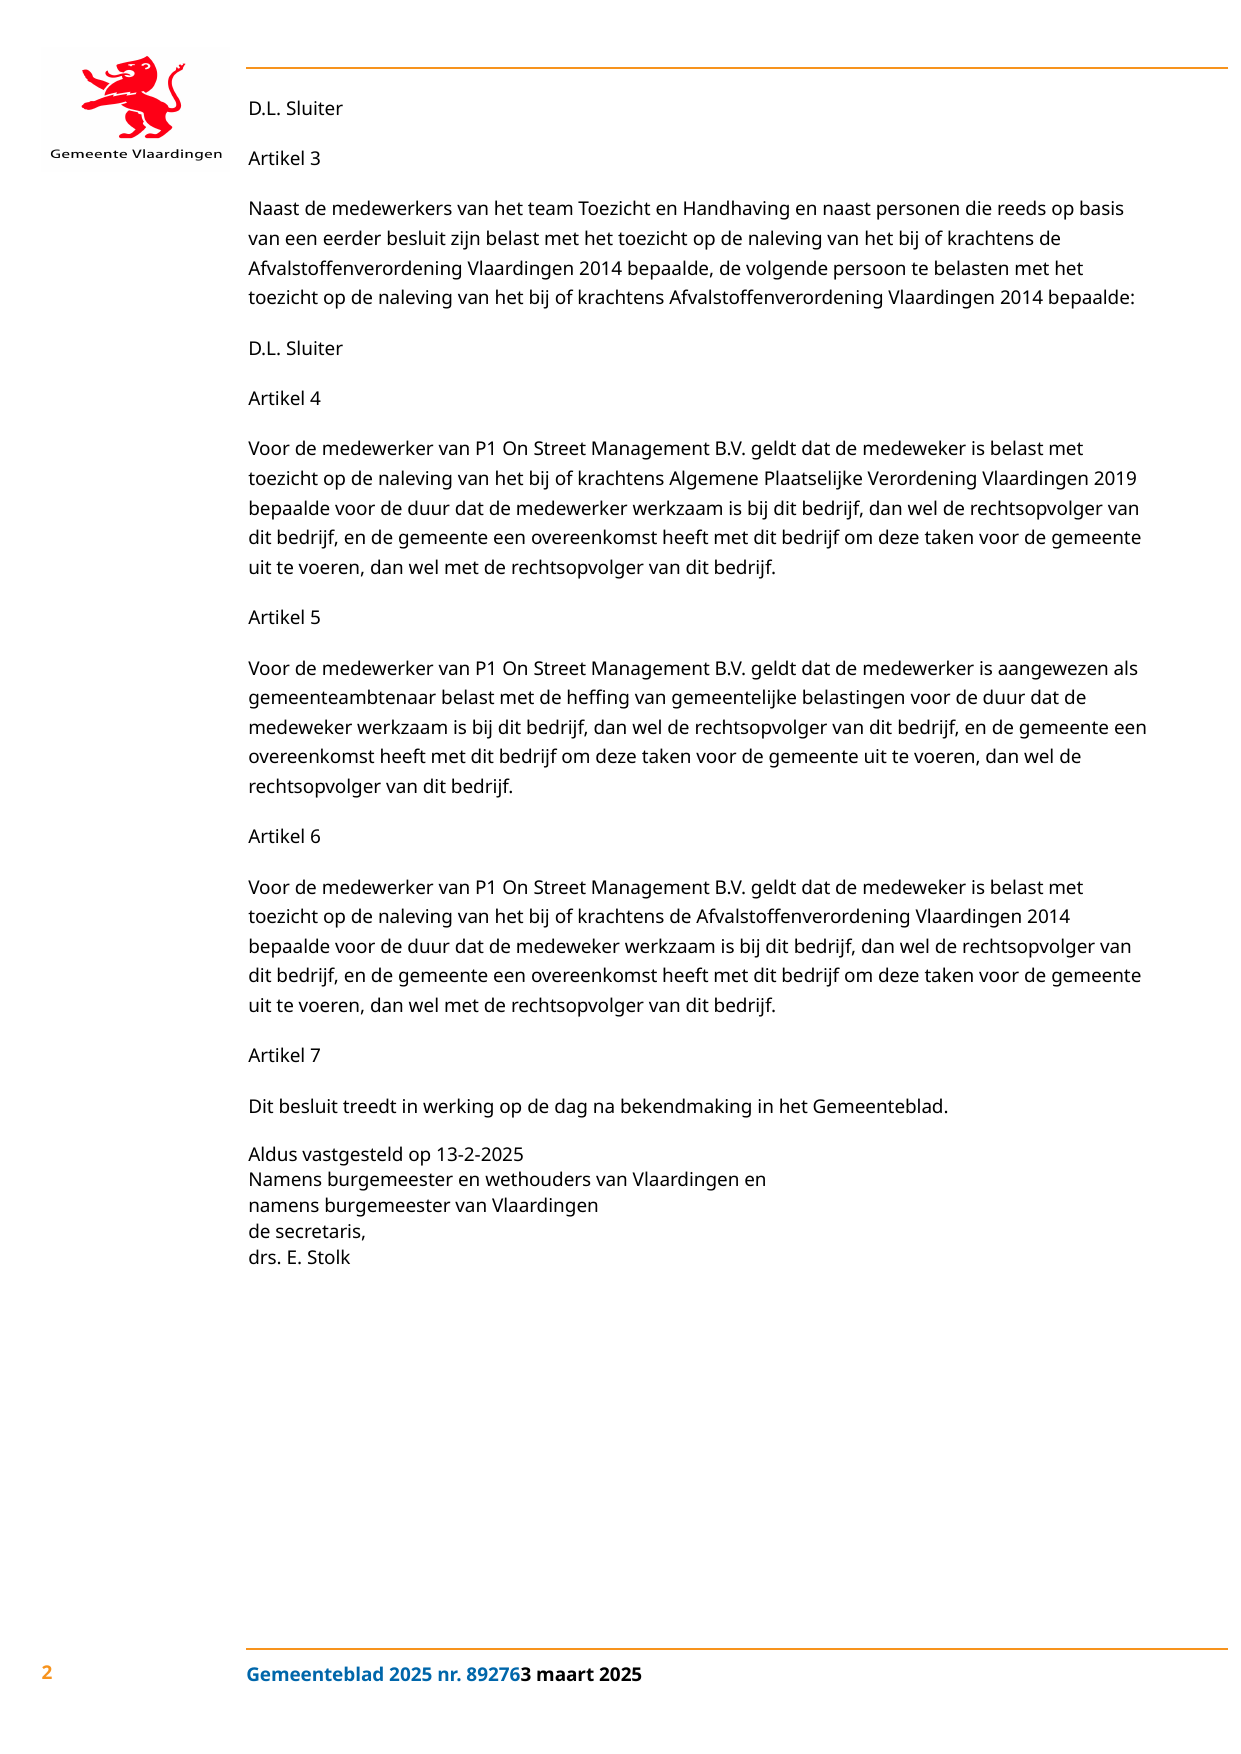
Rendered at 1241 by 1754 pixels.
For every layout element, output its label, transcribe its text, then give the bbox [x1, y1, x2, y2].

text Dit besluit treedt in werking op de dag na bekendmaking in het Gemeenteblad. [248, 1093, 1152, 1119]
text Naast de medewerkers van het team Toezicht en Handhaving en naast personen die reeds op basis van een eerder besluit zijn belast met het toezicht op de naleving van het bij of krachtens de Afvalstoffenverordening Vlaardingen 2014 bepaalde, de volgende persoon te belasten met het toezicht op de naleving van het bij of krachtens Afvalstoffenverordening Vlaardingen 2014 bepaalde: [248, 196, 1152, 310]
text Namens burgemeester en wethouders van Vlaardingen en [248, 1167, 1152, 1192]
text Voor de medewerker van P1 On Street Management B.V. geldt dat de medeweker is belast met toezicht op de naleving van het bij of krachtens Algemene Plaatselijke Verordening Vlaardingen 2019 bepaalde voor de duur dat de medewerker werkzaam is bij dit bedrijf, dan wel de rechtsopvolger van dit bedrijf, en de gemeente een overeenkomst heeft met dit bedrijf om deze taken voor de gemeente uit te voeren, dan wel met de rechtsopvolger van dit bedrijf. [248, 436, 1152, 580]
text D.L. Sluiter [248, 335, 1152, 361]
text namens burgemeester van Vlaardingen [248, 1192, 1152, 1218]
picture [41, 47, 231, 172]
text drs. E. Stolk [248, 1244, 1152, 1269]
text Artikel 4 [248, 385, 1152, 411]
text D.L. Sluiter [248, 95, 1152, 121]
text Aldus vastgesteld op 13-2-2025 [248, 1141, 1152, 1167]
text Voor de medewerker van P1 On Street Management B.V. geldt dat de medeweker is belast met toezicht op de naleving van het bij of krachtens de Afvalstoffenverordening Vlaardingen 2014 bepaalde voor de duur dat de medeweker werkzaam is bij dit bedrijf, dan wel de rechtsopvolger van dit bedrijf, en de gemeente een overeenkomst heeft met dit bedrijf om deze taken voor de gemeente uit te voeren, dan wel met de rechtsopvolger van dit bedrijf. [248, 874, 1152, 1018]
text Artikel 6 [248, 823, 1152, 849]
text de secretaris, [248, 1218, 1152, 1244]
text Voor de medewerker van P1 On Street Management B.V. geldt dat de medewerker is aangewezen als gemeenteambtenaar belast met de heffing van gemeentelijke belastingen voor de duur dat de medeweker werkzaam is bij dit bedrijf, dan wel de rechtsopvolger van dit bedrijf, en de gemeente een overeenkomst heeft met dit bedrijf om deze taken voor de gemeente uit te voeren, dan wel de rechtsopvolger van dit bedrijf. [248, 655, 1152, 799]
text Artikel 3 [248, 145, 1152, 171]
text Artikel 5 [248, 604, 1152, 630]
text Artikel 7 [248, 1043, 1152, 1068]
